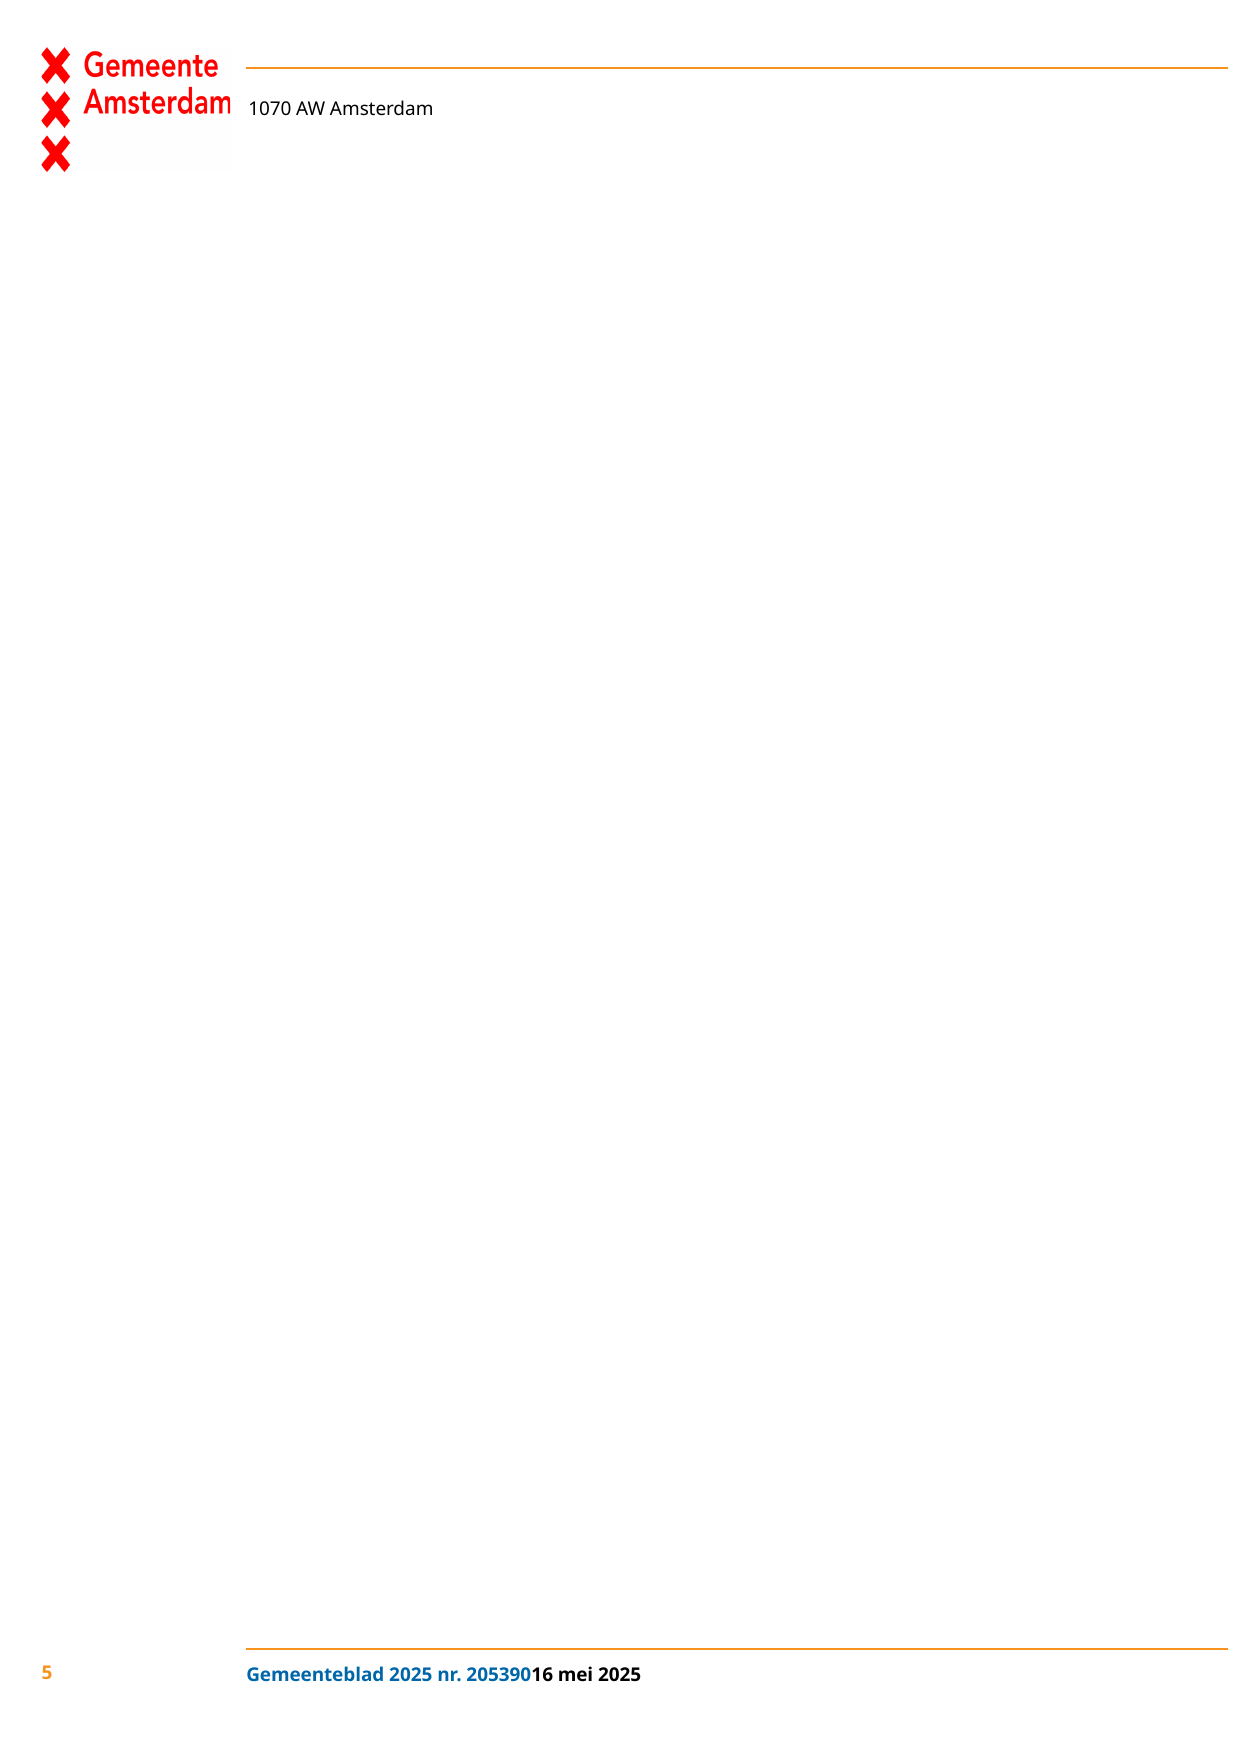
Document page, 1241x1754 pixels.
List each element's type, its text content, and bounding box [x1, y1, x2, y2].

text 1070 AW Amsterdam [248, 95, 1152, 121]
picture [41, 47, 231, 172]
